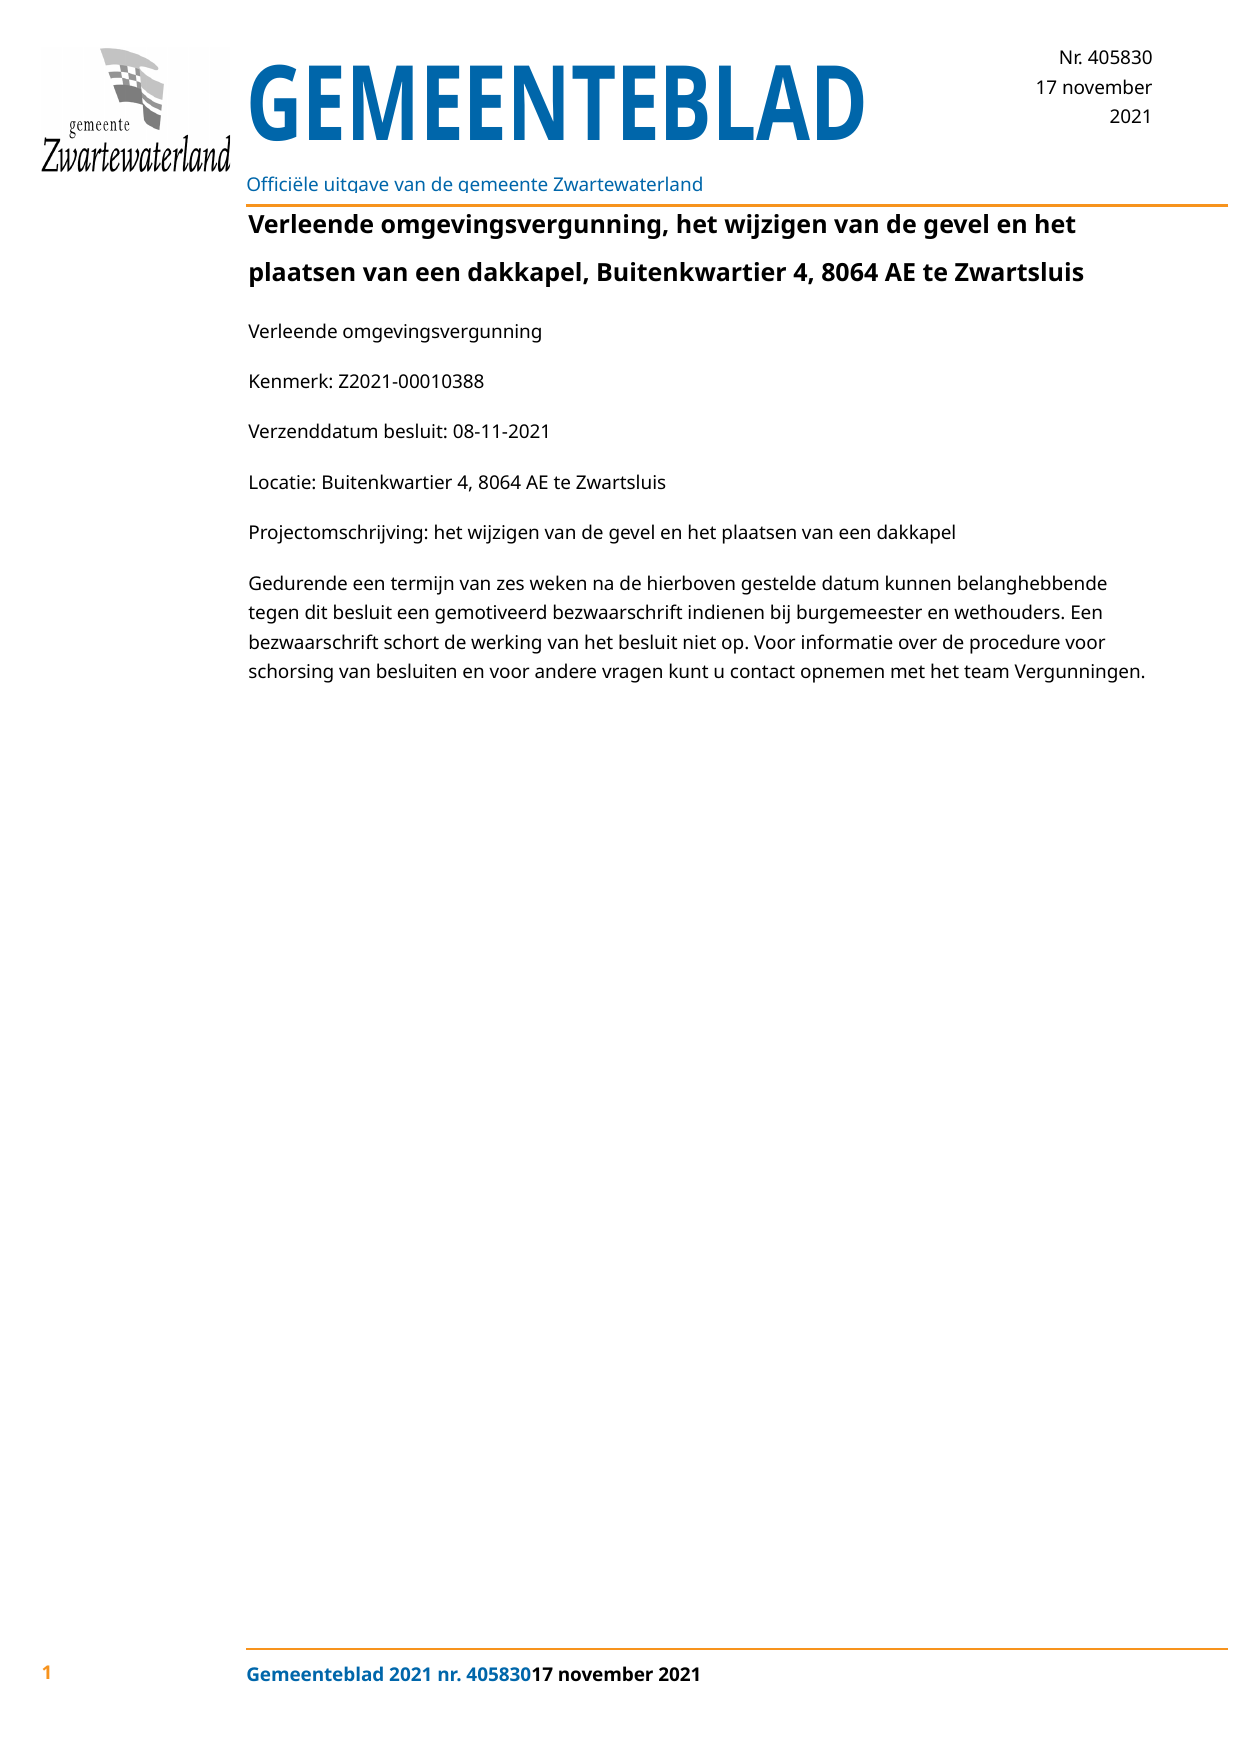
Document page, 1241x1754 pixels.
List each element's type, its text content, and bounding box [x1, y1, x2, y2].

text Verleende omgevingsvergunning [248, 318, 1152, 344]
picture [41, 47, 231, 172]
text Projectomschrijving: het wijzigen van de gevel en het plaatsen van een dakkapel [248, 519, 1152, 545]
text Kenmerk: Z2021-00010388 [248, 368, 1152, 394]
text Verzenddatum besluit: 08-11-2021 [248, 419, 1152, 444]
text Locatie: Buitenkwartier 4, 8064 AE te Zwartsluis [248, 469, 1152, 495]
text Verleende omgevingsvergunning, het wijzigen van de gevel en het plaatsen van een dakkapel, Buitenkwartier 4, 8064 AE te Zwartsluis [248, 207, 1152, 288]
text Gedurende een termijn van zes weken na de hierboven gestelde datum kunnen belanghebbende tegen dit besluit een gemotiveerd bezwaarschrift indienen bij burgemeester en wethouders. Een bezwaarschrift schort de werking van het besluit niet op. Voor informatie over de procedure voor schorsing van besluiten en voor andere vragen kunt u contact opnemen met het team Vergunningen. [248, 570, 1152, 684]
